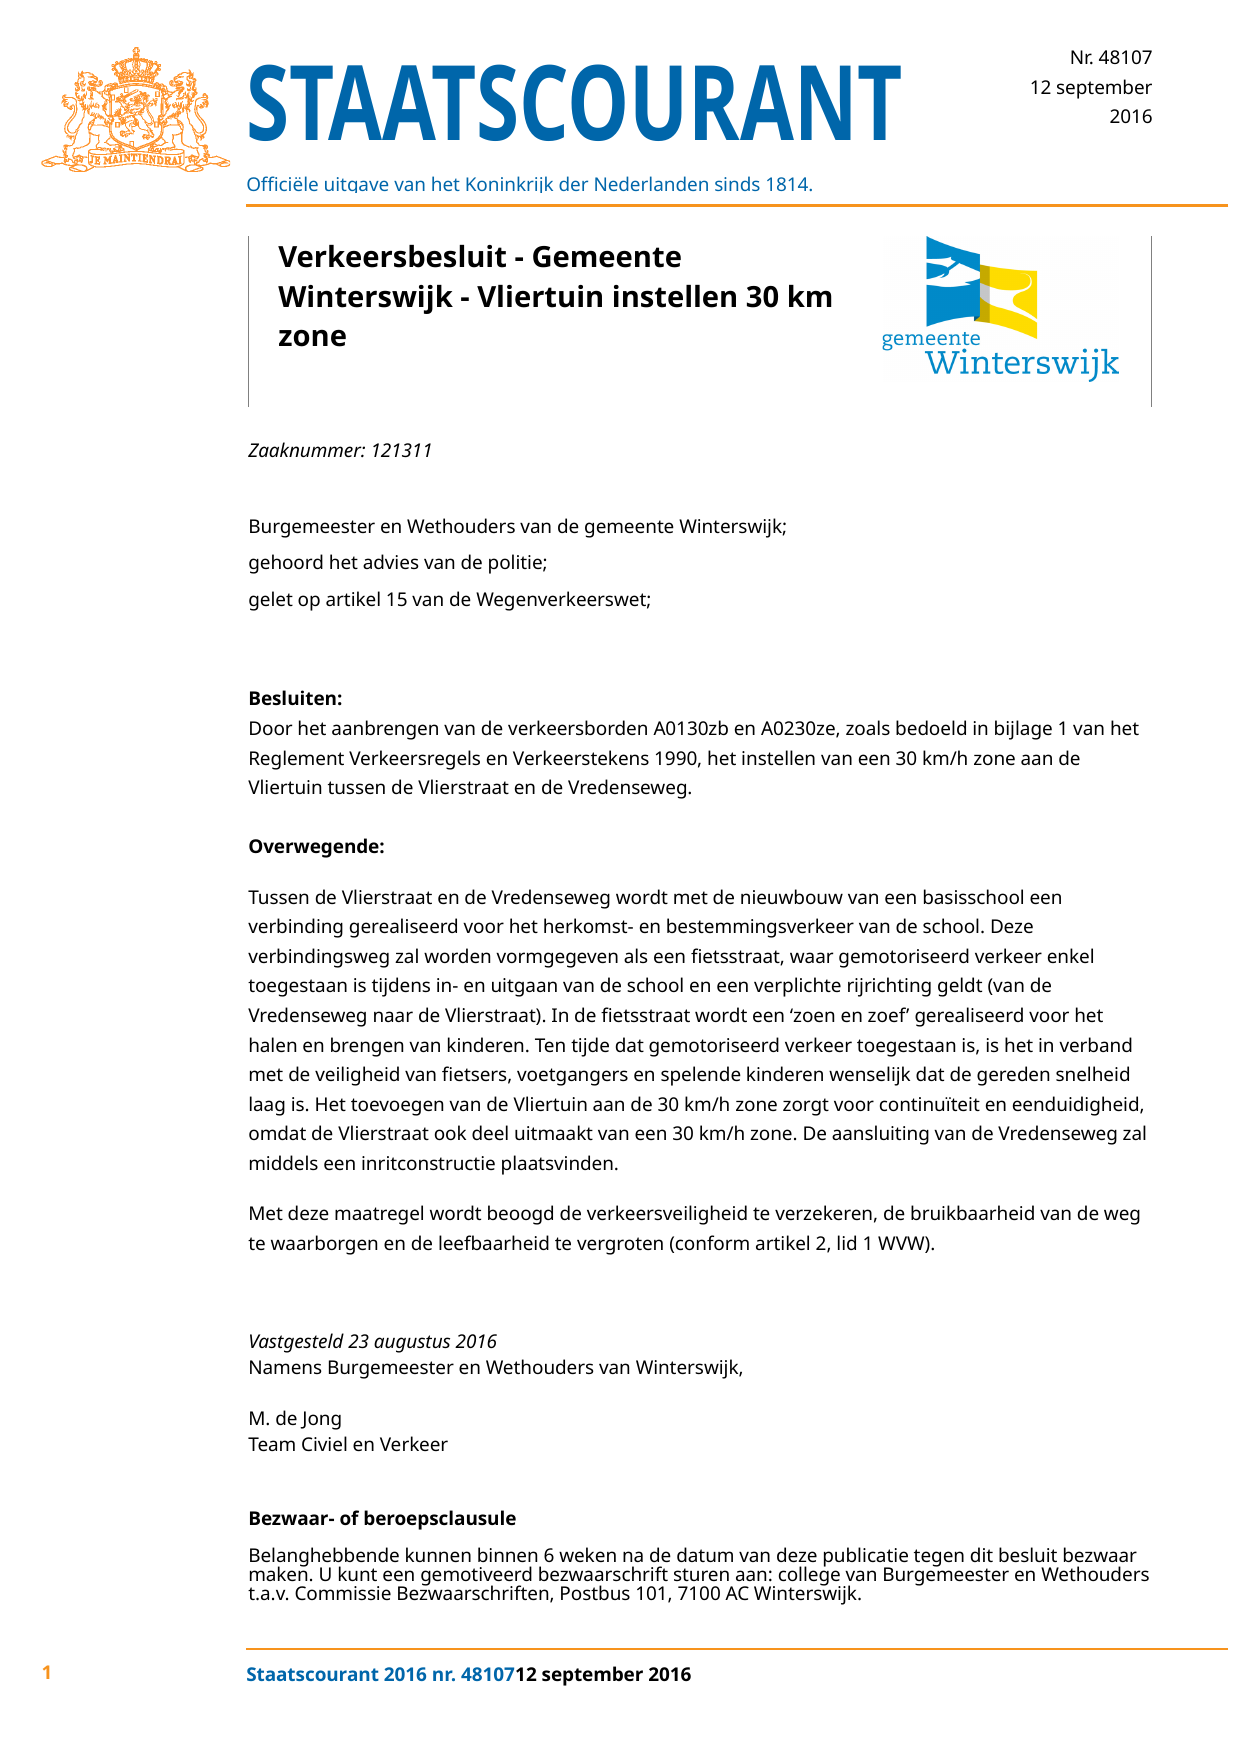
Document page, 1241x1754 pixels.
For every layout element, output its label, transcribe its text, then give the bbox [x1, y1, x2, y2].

text gelet op artikel 15 van de Wegenverkeerswet; [248, 586, 1152, 612]
text Door het aanbrengen van de verkeersborden A0130zb en A0230ze, zoals bedoeld in bijlage 1 van het Reglement Verkeersregels en Verkeerstekens 1990, het instellen van een 30 km/h zone aan de Vliertuin tussen de Vlierstraat en de Vredenseweg. [248, 715, 1152, 800]
text M. de Jong [248, 1406, 1152, 1431]
text Vastgesteld 23 augustus 2016 [248, 1328, 1152, 1354]
table_header Verkeersbesluit - Gemeente Winterswijk - Vliertuin instellen 30 km zone [249, 236, 850, 407]
text gehoord het advies van de politie; [248, 549, 1152, 575]
picture [1111, 360, 1119, 371]
table_header [850, 236, 1151, 407]
text Besluiten: [248, 686, 1152, 711]
picture [41, 47, 231, 172]
text Belanghebbende kunnen binnen 6 weken na de datum van deze publicatie tegen dit besluit bezwaar maken. U kunt een gemotiveerd bezwaarschrift sturen aan: college van Burgemeester en Wethouders t.a.v. Commissie Bezwaarschriften, Postbus 101, 7100 AC Winterswijk. [248, 1547, 1152, 1605]
text Overwegende: [248, 833, 1152, 859]
text Burgemeester en Wethouders van de gemeente Winterswijk; [248, 513, 1152, 538]
text Bezwaar- of beroepsclausule [248, 1510, 1152, 1529]
text Tussen de Vlierstraat en de Vredenseweg wordt met de nieuwbouw van een basisschool een verbinding gerealiseerd voor het herkomst- en bestemmingsverkeer van de school. Deze verbindingsweg zal worden vormgegeven als een fietsstraat, waar gemotoriseerd verkeer enkel toegestaan is tijdens in- en uitgaan van de school en een verplichte rijrichting geldt (van de Vredenseweg naar de Vlierstraat). In de fietsstraat wordt een ‘zoen en zoef’ gerealiseerd voor het halen en brengen van kinderen. Ten tijde dat gemotoriseerd verkeer toegestaan is, is het in verband met de veiligheid van fietsers, voetgangers en spelende kinderen wenselijk dat de gereden snelheid laag is. Het toevoegen van de Vliertuin aan de 30 km/h zone zorgt voor continuïteit en eenduidigheid, omdat de Vlierstraat ook deel uitmaakt van een 30 km/h zone. De aansluiting van de Vredenseweg zal middels een inritconstructie plaatsvinden. [248, 884, 1152, 1176]
text Met deze maatregel wordt beoogd de verkeersveiligheid te verzekeren, de bruikbaarheid van de weg te waarborgen en de leefbaarheid te vergroten (conform artikel 2, lid 1 WVW). [248, 1201, 1152, 1256]
text Namens Burgemeester en Wethouders van Winterswijk, [248, 1354, 1152, 1380]
picture [882, 236, 1119, 382]
text Team Civiel en Verkeer [248, 1431, 1152, 1457]
text Zaaknummer: 121311 [248, 437, 1152, 462]
